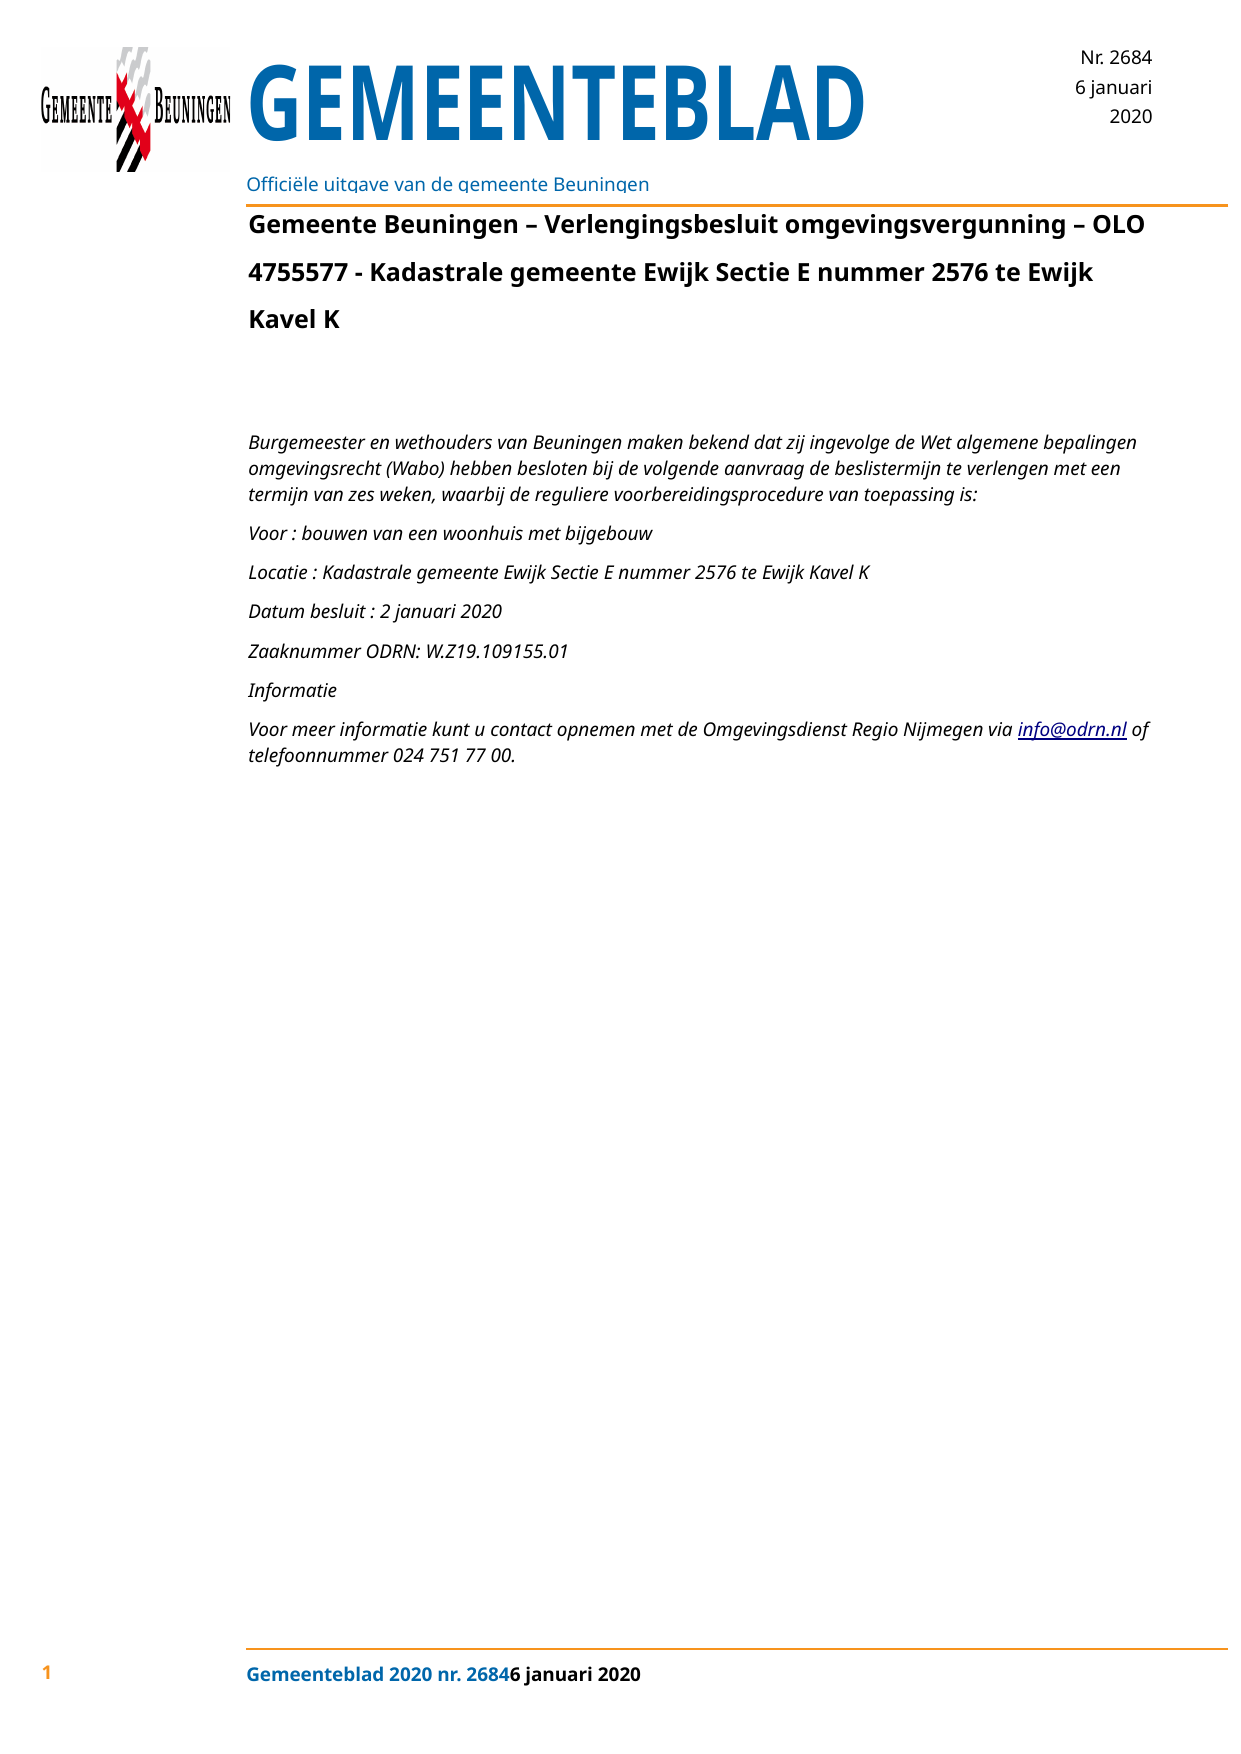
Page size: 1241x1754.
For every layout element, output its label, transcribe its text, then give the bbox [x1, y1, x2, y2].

text Datum besluit : 2 januari 2020 [248, 599, 1152, 624]
text Gemeente Beuningen – Verlengingsbesluit omgevingsvergunning – OLO 4755577 - Kadastrale gemeente Ewijk Sectie E nummer 2576 te Ewijk Kavel K [248, 207, 1152, 336]
text Voor meer informatie kunt u contact opnemen met de Omgevingsdienst Regio Nijmegen via info@odrn.nl of telefoonnummer 024 751 77 00. [248, 717, 1152, 768]
text Informatie [248, 677, 1152, 703]
text Zaaknummer ODRN: W.Z19.109155.01 [248, 638, 1152, 664]
picture [41, 47, 231, 172]
text Locatie : Kadastrale gemeente Ewijk Sectie E nummer 2576 te Ewijk Kavel K [248, 559, 1152, 585]
text Burgemeester en wethouders van Beuningen maken bekend dat zij ingevolge de Wet algemene bepalingen omgevingsrecht (Wabo) hebben besloten bij de volgende aanvraag de beslistermijn te verlengen met een termijn van zes weken, waarbij de reguliere voorbereidingsprocedure van toepassing is: [248, 429, 1152, 507]
text Voor : bouwen van een woonhuis met bijgebouw [248, 520, 1152, 546]
